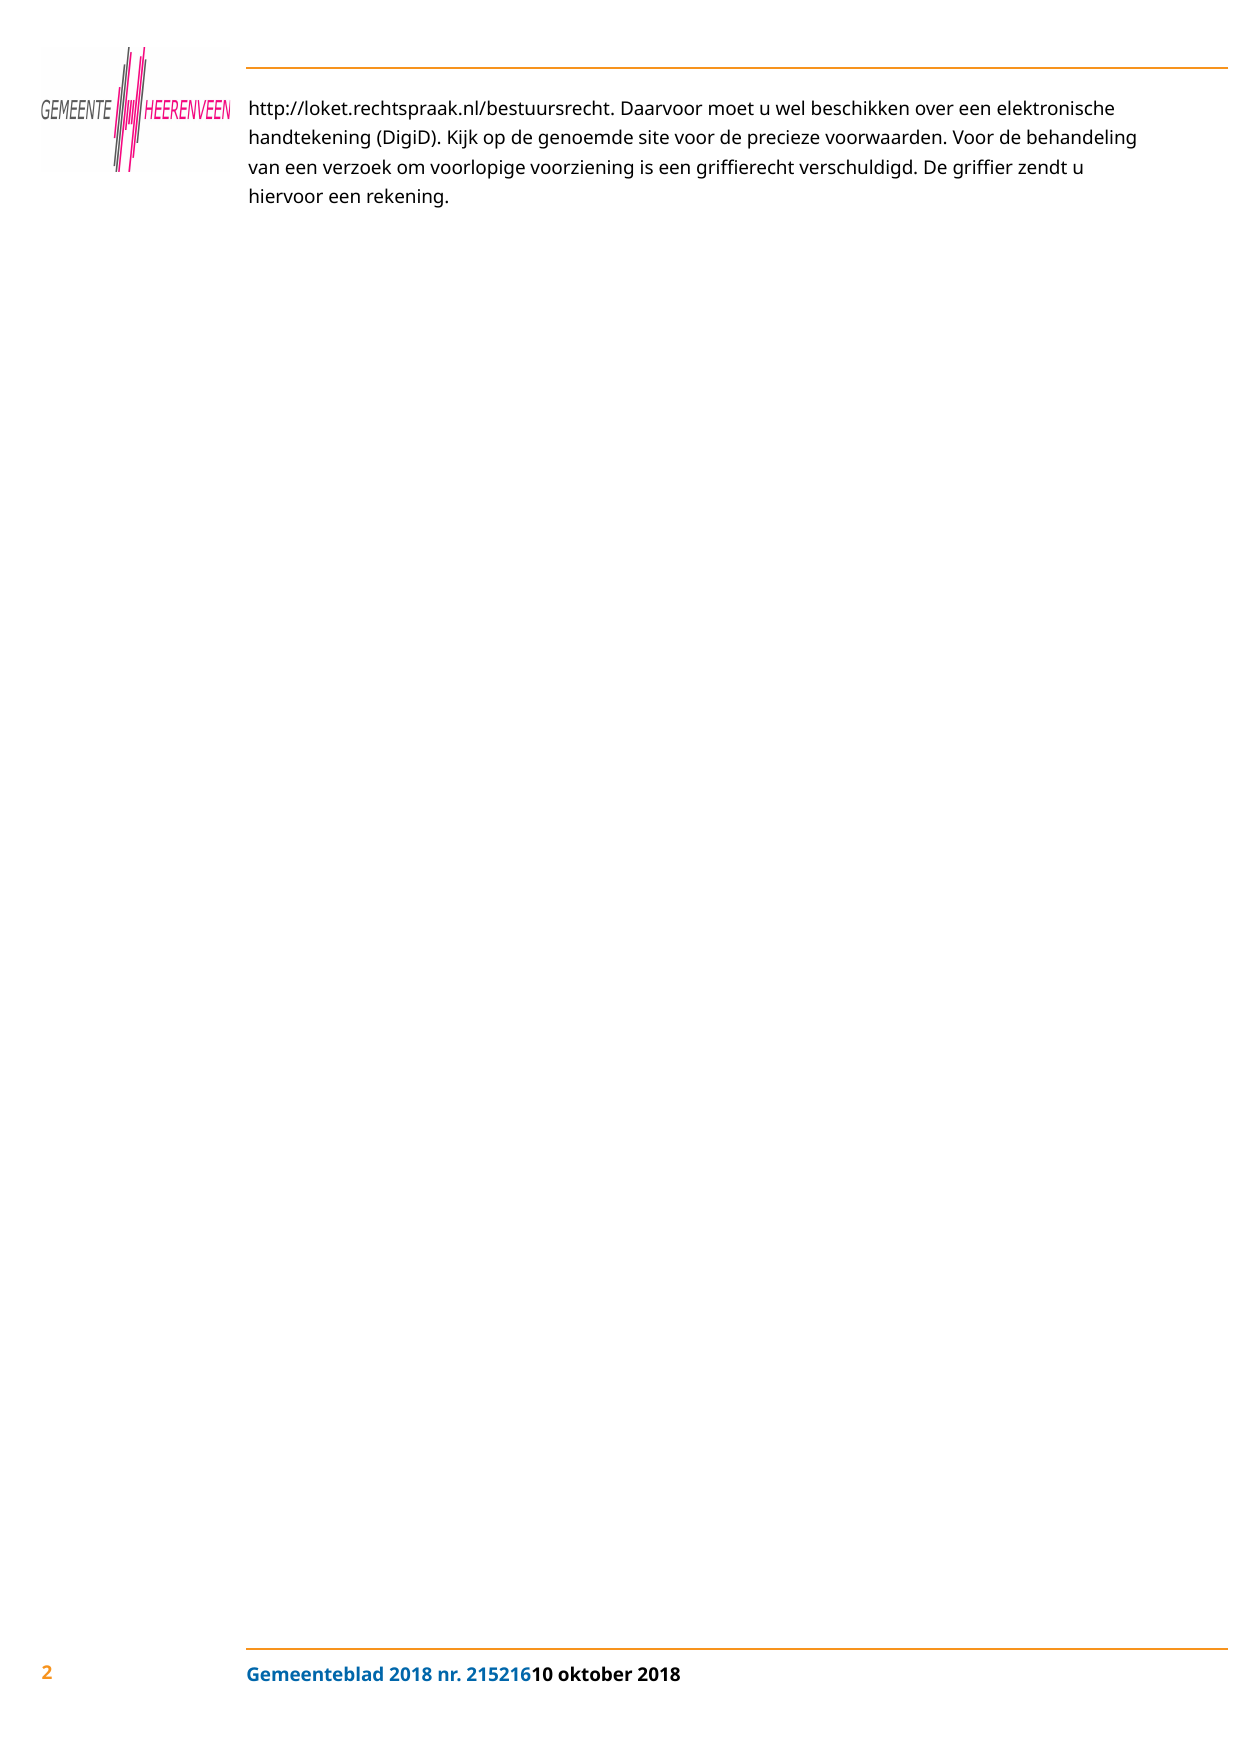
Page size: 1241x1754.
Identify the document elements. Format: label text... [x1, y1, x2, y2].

picture [41, 47, 231, 172]
text http://loket.rechtspraak.nl/bestuursrecht. Daarvoor moet u wel beschikken over een elektronische handtekening (DigiD). Kijk op de genoemde site voor de precieze voorwaarden. Voor de behandeling van een verzoek om voorlopige voorziening is een griffierecht verschuldigd. De griffier zendt u hiervoor een rekening. [248, 95, 1152, 209]
